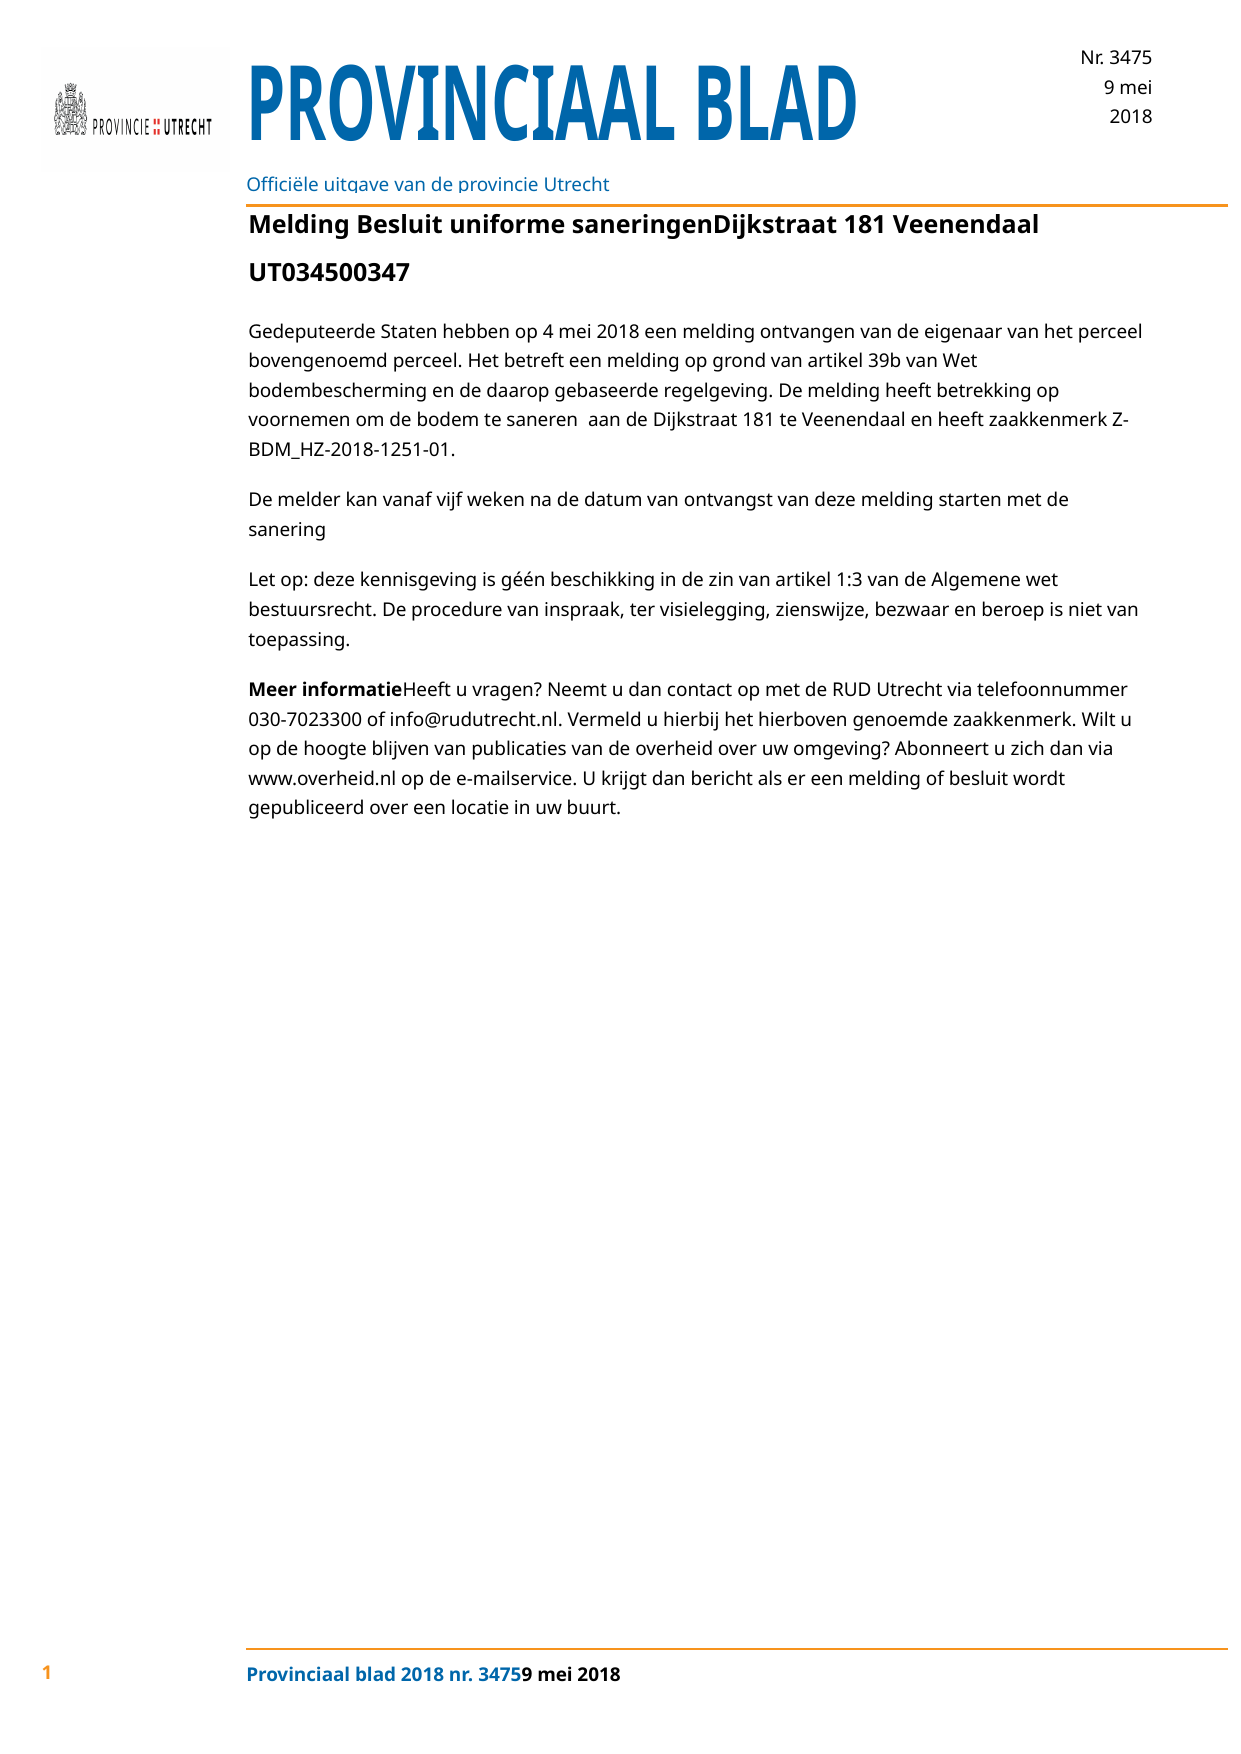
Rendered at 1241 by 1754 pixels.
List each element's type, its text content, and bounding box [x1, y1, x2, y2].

text Melding Besluit uniforme saneringenDijkstraat 181 Veenendaal UT034500347 [248, 207, 1152, 288]
text Let op: deze kennisgeving is géén beschikking in de zin van artikel 1:3 van de Algemene wet bestuursrecht. De procedure van inspraak, ter visielegging, zienswijze, bezwaar en beroep is niet van toepassing. [248, 567, 1152, 652]
text Meer informatieHeeft u vragen? Neemt u dan contact op met de RUD Utrecht via telefoonnummer 030-7023300 of info@rudutrecht.nl. Vermeld u hierbij het hierboven genoemde zaakkenmerk. Wilt u op de hoogte blijven van publicaties van de overheid over uw omgeving? Abonneert u zich dan via www.overheid.nl op de e-mailservice. U krijgt dan bericht als er een melding of besluit wordt gepubliceerd over een locatie in uw buurt. [248, 676, 1152, 820]
text De melder kan vanaf vijf weken na de datum van ontvangst van deze melding starten met de sanering [248, 487, 1152, 542]
picture [41, 47, 231, 172]
text Gedeputeerde Staten hebben op 4 mei 2018 een melding ontvangen van de eigenaar van het perceel bovengenoemd perceel. Het betreft een melding op grond van artikel 39b van Wet bodembescherming en de daarop gebaseerde regelgeving. De melding heeft betrekking op voornemen om de bodem te saneren aan de Dijkstraat 181 te Veenendaal en heeft zaakkenmerk Z-BDM_HZ-2018-1251-01. [248, 318, 1152, 462]
